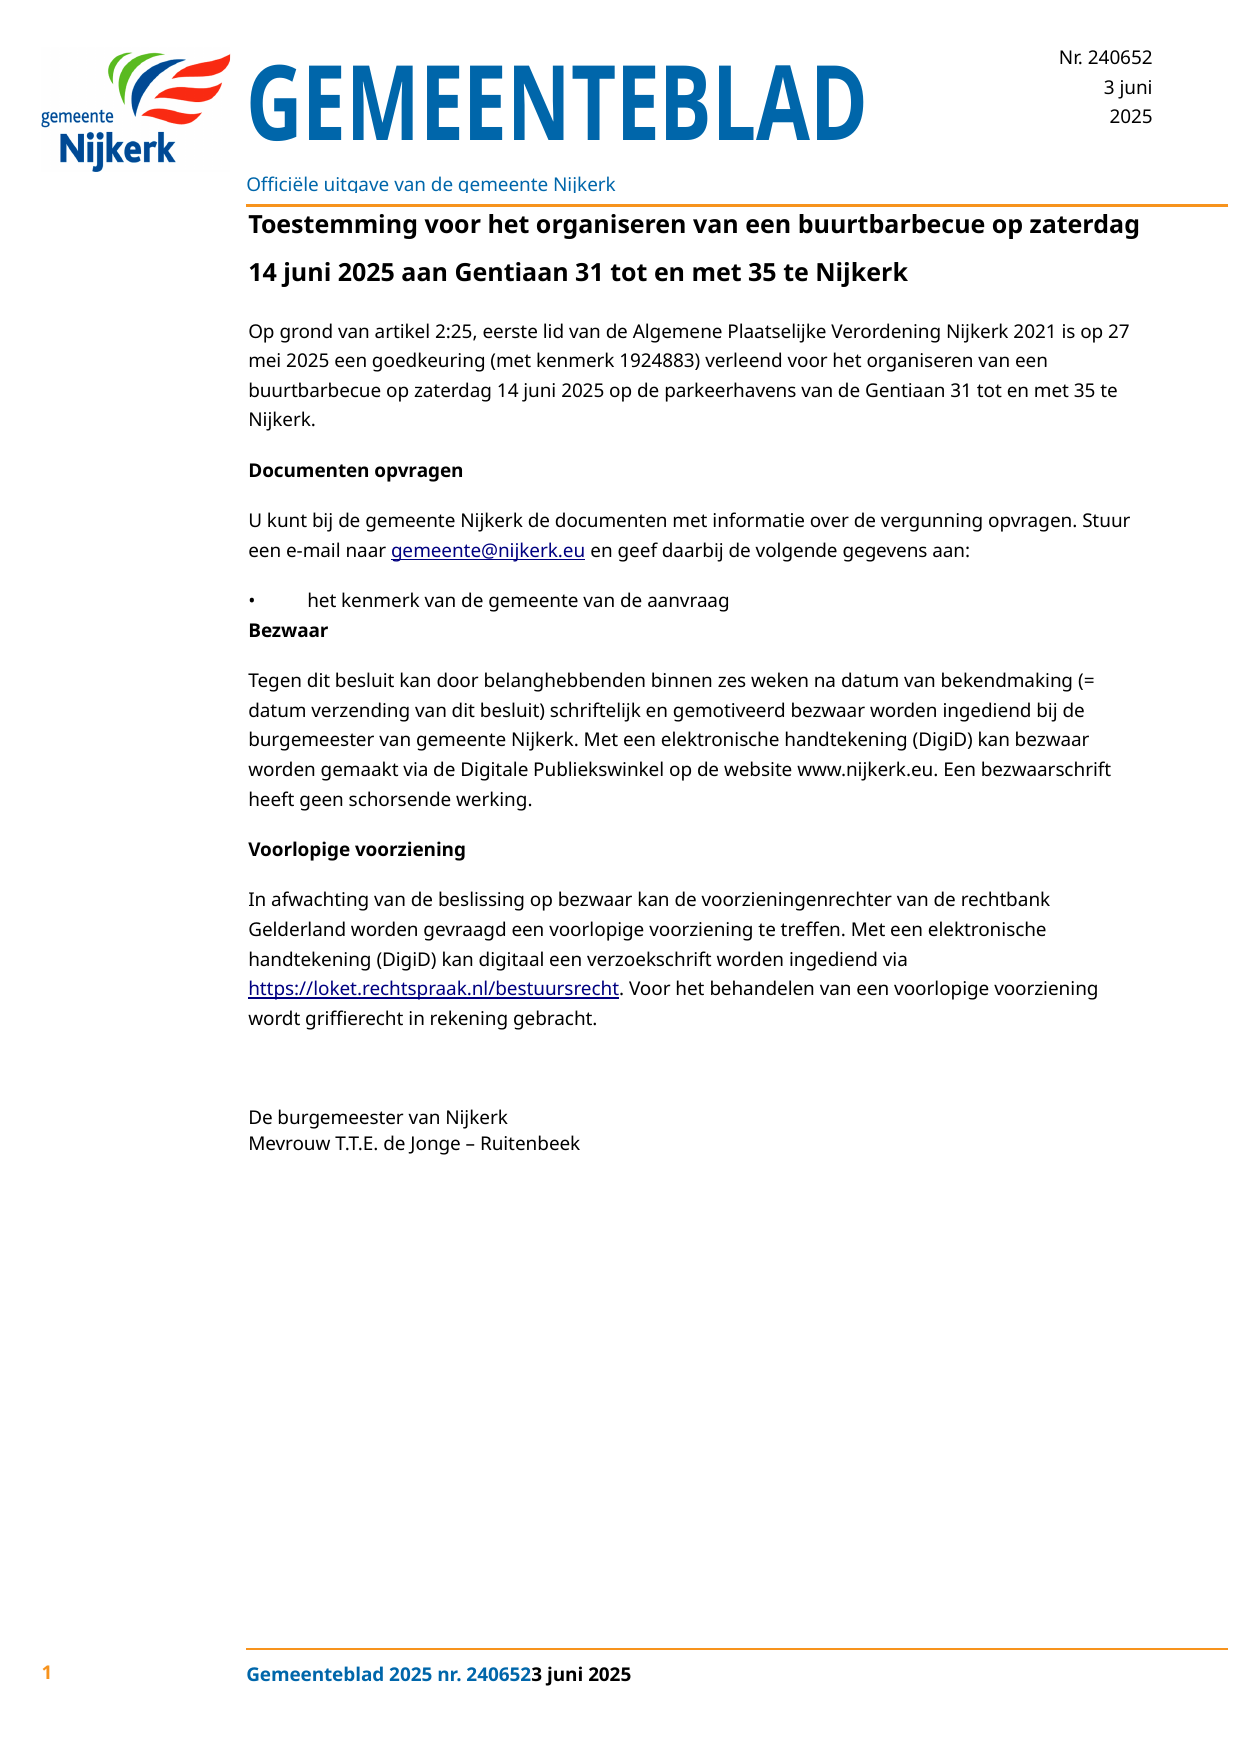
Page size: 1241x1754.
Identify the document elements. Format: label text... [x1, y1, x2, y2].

text Documenten opvragen [248, 457, 1152, 483]
list het kenmerk van de gemeente van de aanvraag [248, 587, 1152, 613]
text U kunt bij de gemeente Nijkerk de documenten met informatie over de vergunning opvragen. Stuur een e-mail naar gemeente@nijkerk.eu en geef daarbij de volgende gegevens aan: [248, 507, 1152, 563]
text Tegen dit besluit kan door belanghebbenden binnen zes weken na datum van bekendmaking (= datum verzending van dit besluit) schriftelijk en gemotiveerd bezwaar worden ingediend bij de burgemeester van gemeente Nijkerk. Met een elektronische handtekening (DigiD) kan bezwaar worden gemaakt via de Digitale Publiekswinkel op de website www.nijkerk.eu. Een bezwaarschrift heeft geen schorsende werking. [248, 667, 1152, 812]
text Op grond van artikel 2:25, eerste lid van de Algemene Plaatselijke Verordening Nijkerk 2021 is op 27 mei 2025 een goedkeuring (met kenmerk 1924883) verleend voor het organiseren van een buurtbarbecue op zaterdag 14 juni 2025 op de parkeerhavens van de Gentiaan 31 tot en met 35 te Nijkerk. [248, 318, 1152, 432]
text Toestemming voor het organiseren van een buurtbarbecue op zaterdag 14 juni 2025 aan Gentiaan 31 tot en met 35 te Nijkerk [248, 207, 1152, 288]
text Voorlopige voorziening [248, 836, 1152, 862]
text Bezwaar [248, 617, 1152, 643]
text De burgemeester van Nijkerk [248, 1104, 1152, 1130]
text Mevrouw T.T.E. de Jonge – Ruitenbeek [248, 1130, 1152, 1156]
picture [41, 47, 231, 172]
text In afwachting van de beslissing op bezwaar kan de voorzieningenrechter van de rechtbank Gelderland worden gevraagd een voorlopige voorziening te treffen. Met een elektronische handtekening (DigiD) kan digitaal een verzoekschrift worden ingediend via https://loket.rechtspraak.nl/bestuursrecht. Voor het behandelen van een voorlopige voorziening wordt griffierecht in rekening gebracht. [248, 887, 1152, 1031]
